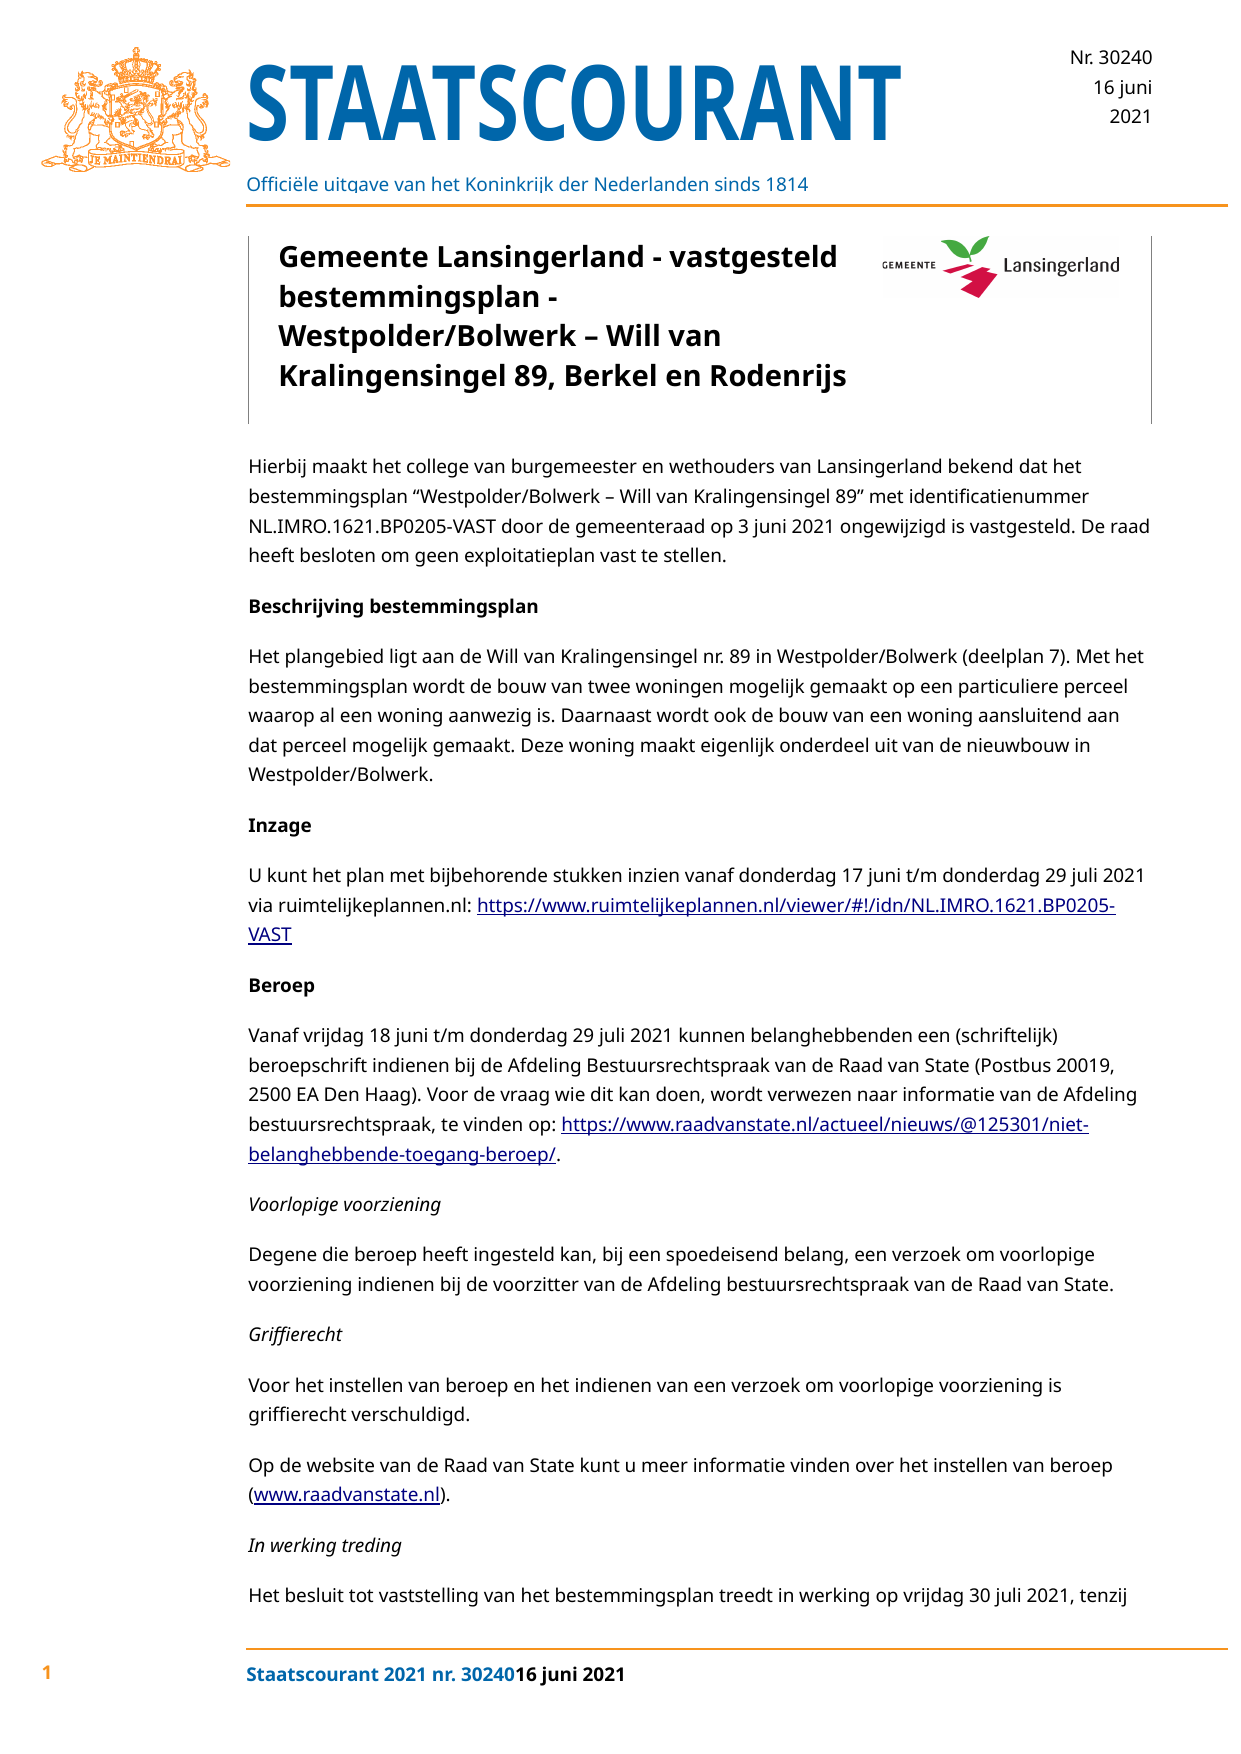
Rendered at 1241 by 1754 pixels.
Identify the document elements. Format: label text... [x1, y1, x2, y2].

text Degene die beroep heeft ingesteld kan, bij een spoedeisend belang, een verzoek om voorlopige voorziening indienen bij de voorzitter van de Afdeling bestuursrechtspraak van de Raad van State. [248, 1242, 1152, 1297]
text Beschrijving bestemmingsplan [248, 593, 1152, 618]
text Voorlopige voorziening [248, 1191, 1152, 1217]
text Het besluit tot vaststelling van het bestemmingsplan treedt in werking op vrijdag 30 juli 2021, tenzij [248, 1582, 1152, 1608]
text Op de website van de Raad van State kunt u meer informatie vinden over het instellen van beroep (www.raadvanstate.nl). [248, 1452, 1152, 1507]
text U kunt het plan met bijbehorende stukken inzien vanaf donderdag 17 juni t/m donderdag 29 juli 2021 via ruimtelijkeplannen.nl: https://www.ruimtelijkeplannen.nl/viewer/#!/idn/NL.IMRO.1621.BP0205-VAST [248, 862, 1152, 947]
text Voor het instellen van beroep en het indienen van een verzoek om voorlopige voorziening is griffierecht verschuldigd. [248, 1372, 1152, 1427]
text Het plangebied ligt aan de Will van Kralingensingel nr. 89 in Westpolder/Bolwerk (deelplan 7). Met het bestemmingsplan wordt de bouw van twee woningen mogelijk gemaakt op een particuliere perceel waarop al een woning aanwezig is. Daarnaast wordt ook de bouw van een woning aansluitend aan dat perceel mogelijk gemaakt. Deze woning maakt eigenlijk onderdeel uit van de nieuwbouw in Westpolder/Bolwerk. [248, 643, 1152, 787]
table_header [850, 236, 1151, 424]
text Inzage [248, 812, 1152, 838]
text In werking treding [248, 1532, 1152, 1558]
text Hierbij maakt het college van burgemeester en wethouders van Lansingerland bekend dat het bestemmingsplan “Westpolder/Bolwerk – Will van Kralingensingel 89” met identificatienummer NL.IMRO.1621.BP0205-VAST door de gemeenteraad op 3 juni 2021 ongewijzigd is vastgesteld. De raad heeft besloten om geen exploitatieplan vast te stellen. [248, 454, 1152, 568]
picture [41, 47, 231, 172]
text Griffierecht [248, 1322, 1152, 1347]
picture [882, 236, 1119, 298]
text Vanaf vrijdag 18 juni t/m donderdag 29 juli 2021 kunnen belanghebbenden een (schriftelijk) beroepschrift indienen bij de Afdeling Bestuursrechtspraak van de Raad van State (Postbus 20019, 2500 EA Den Haag). Voor de vraag wie dit kan doen, wordt verwezen naar informatie van de Afdeling bestuursrechtspraak, te vinden op: https://www.raadvanstate.nl/actueel/nieuws/@125301/niet-belanghebbende-toegang-beroep/. [248, 1022, 1152, 1166]
table_header Gemeente Lansingerland - vastgesteld bestemmingsplan - Westpolder/Bolwerk – Will van Kralingensingel 89, Berkel en Rodenrijs [249, 236, 850, 424]
text Beroep [248, 972, 1152, 998]
